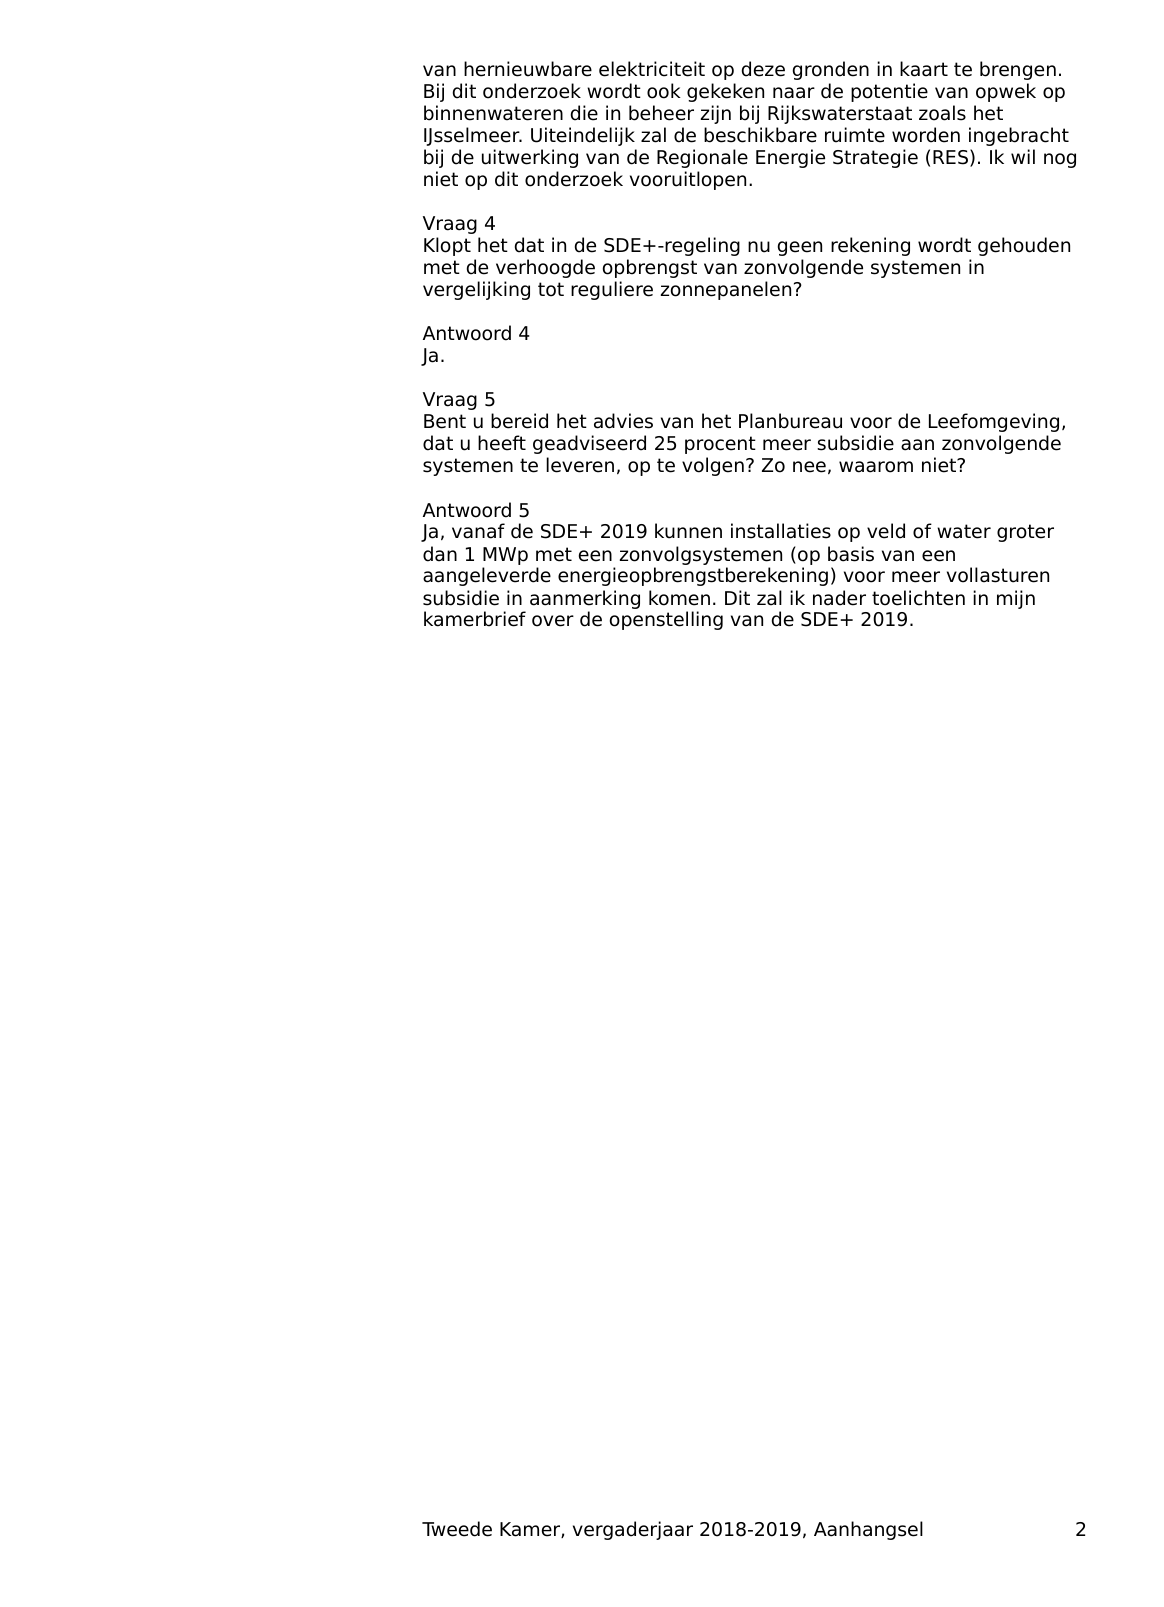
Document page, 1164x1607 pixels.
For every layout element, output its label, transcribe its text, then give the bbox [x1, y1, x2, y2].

text Antwoord 4 [422, 323, 1087, 345]
text Antwoord 5 [422, 499, 1087, 521]
text Klopt het dat in de SDE+-regeling nu geen rekening wordt gehouden met de verhoogde opbrengst van zonvolgende systemen in vergelijking tot reguliere zonnepanelen? [422, 235, 1087, 301]
text Bent u bereid het advies van het Planbureau voor de Leefomgeving, dat u heeft geadviseerd 25 procent meer subsidie aan zonvolgende systemen te leveren, op te volgen? Zo nee, waarom niet? [422, 411, 1087, 477]
text van hernieuwbare elektriciteit op deze gronden in kaart te brengen. Bij dit onderzoek wordt ook gekeken naar de potentie van opwek op binnenwateren die in beheer zijn bij Rijkswaterstaat zoals het IJsselmeer. Uiteindelijk zal de beschikbare ruimte worden ingebracht bij de uitwerking van de Regionale Energie Strategie (RES). Ik wil nog niet op dit onderzoek vooruitlopen. [422, 59, 1087, 191]
text Ja. [422, 345, 1087, 367]
text Vraag 4 [422, 213, 1087, 235]
text Vraag 5 [422, 389, 1087, 411]
text Ja, vanaf de SDE+ 2019 kunnen installaties op veld of water groter dan 1 MWp met een zonvolgsystemen (op basis van een aangeleverde energieopbrengstberekening) voor meer vollasturen subsidie in aanmerking komen. Dit zal ik nader toelichten in mijn kamerbrief over de openstelling van de SDE+ 2019. [422, 521, 1087, 631]
